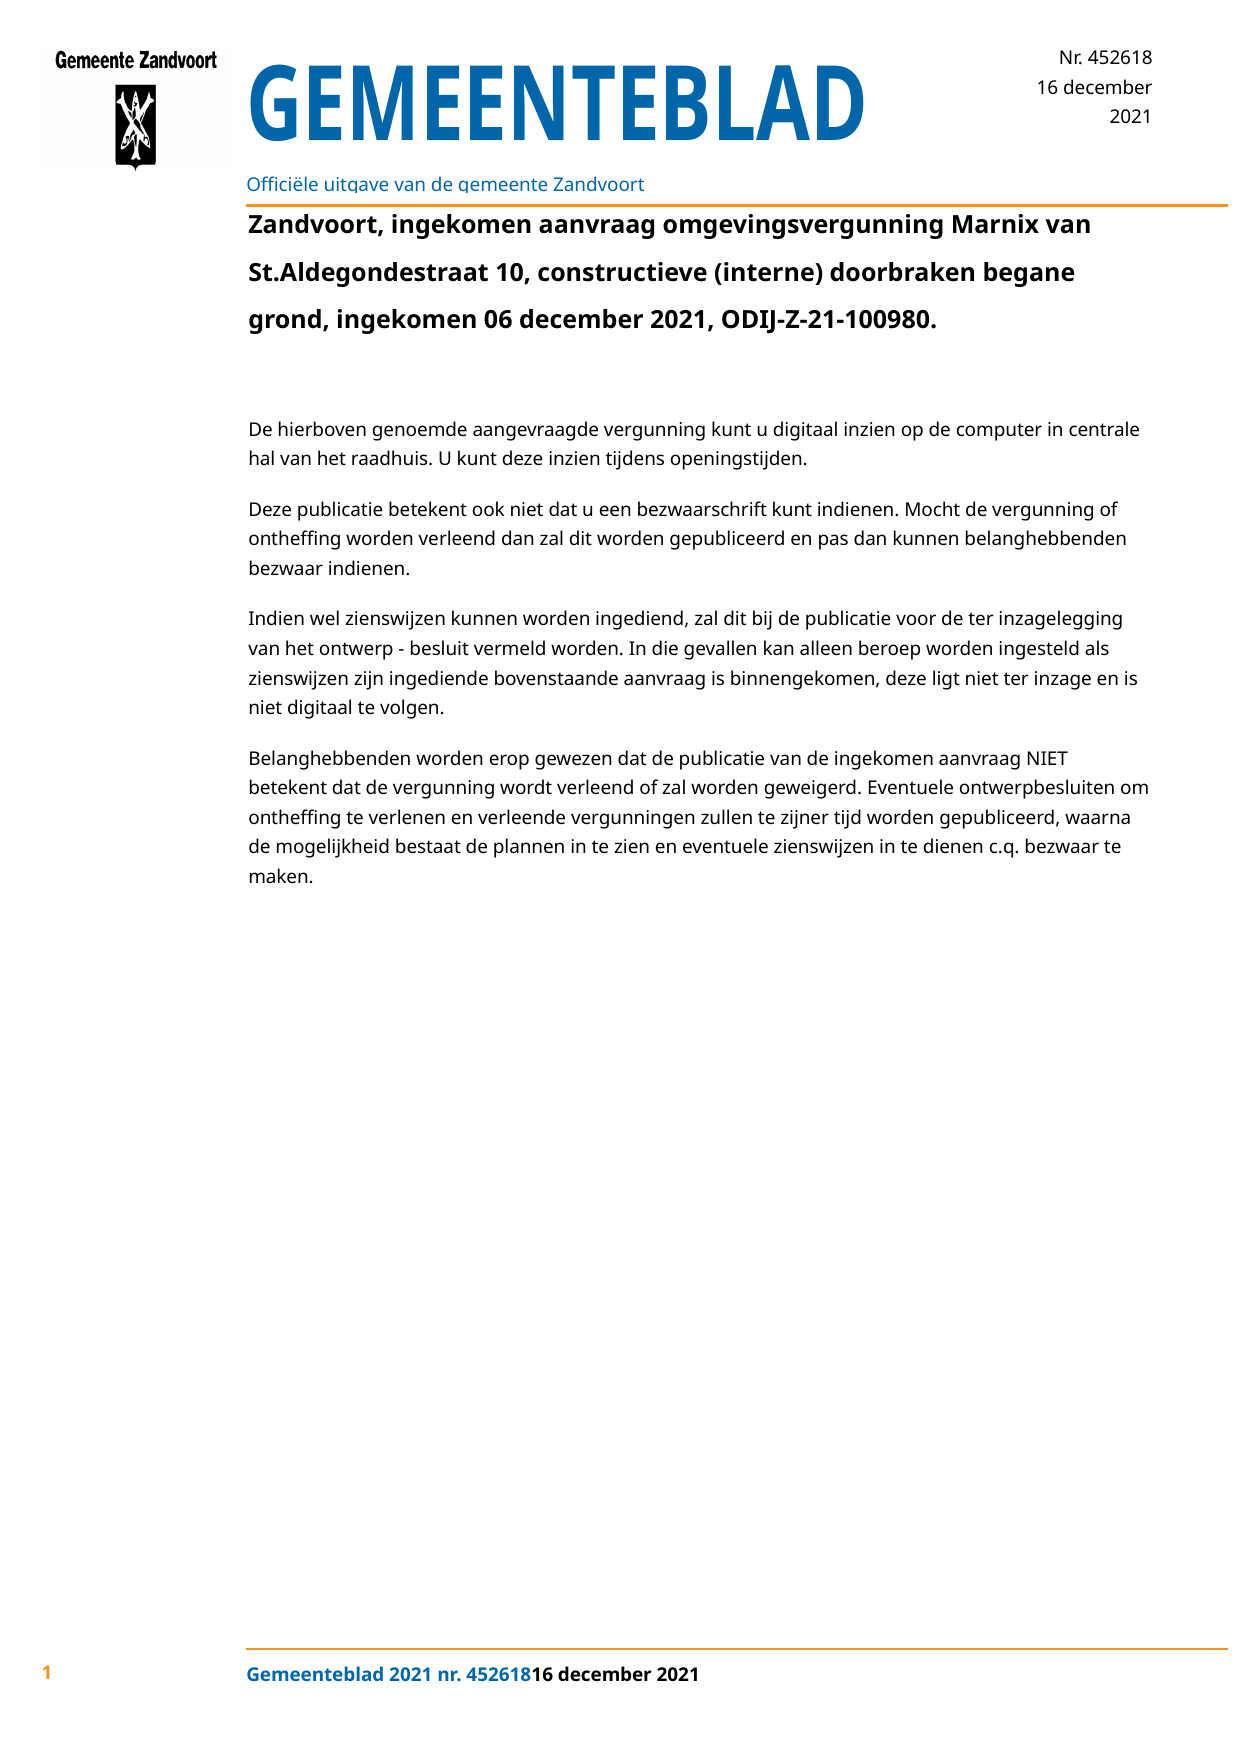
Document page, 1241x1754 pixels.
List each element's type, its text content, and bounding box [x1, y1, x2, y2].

text Deze publicatie betekent ook niet dat u een bezwaarschrift kunt indienen. Mocht de vergunning of ontheffing worden verleend dan zal dit worden gepubliceerd en pas dan kunnen belanghebbenden bezwaar indienen. [248, 496, 1152, 581]
text Indien wel zienswijzen kunnen worden ingediend, zal dit bij de publicatie voor de ter inzagelegging van het ontwerp - besluit vermeld worden. In die gevallen kan alleen beroep worden ingesteld als zienswijzen zijn ingediende bovenstaande aanvraag is binnengekomen, deze ligt niet ter inzage en is niet digitaal te volgen. [248, 606, 1152, 720]
text Zandvoort, ingekomen aanvraag omgevingsvergunning Marnix van St.Aldegondestraat 10, constructieve (interne) doorbraken begane grond, ingekomen 06 december 2021, ODIJ-Z-21-100980. [248, 207, 1152, 336]
text Belanghebbenden worden erop gewezen dat de publicatie van de ingekomen aanvraag NIET betekent dat de vergunning wordt verleend of zal worden geweigerd. Eventuele ontwerpbesluiten om ontheffing te verlenen en verleende vergunningen zullen te zijner tijd worden gepubliceerd, waarna de mogelijkheid bestaat de plannen in te zien en eventuele zienswijzen in te dienen c.q. bezwaar te maken. [248, 745, 1152, 889]
text De hierboven genoemde aangevraagde vergunning kunt u digitaal inzien op de computer in centrale hal van het raadhuis. U kunt deze inzien tijdens openingstijden. [248, 416, 1152, 471]
picture [41, 47, 231, 172]
